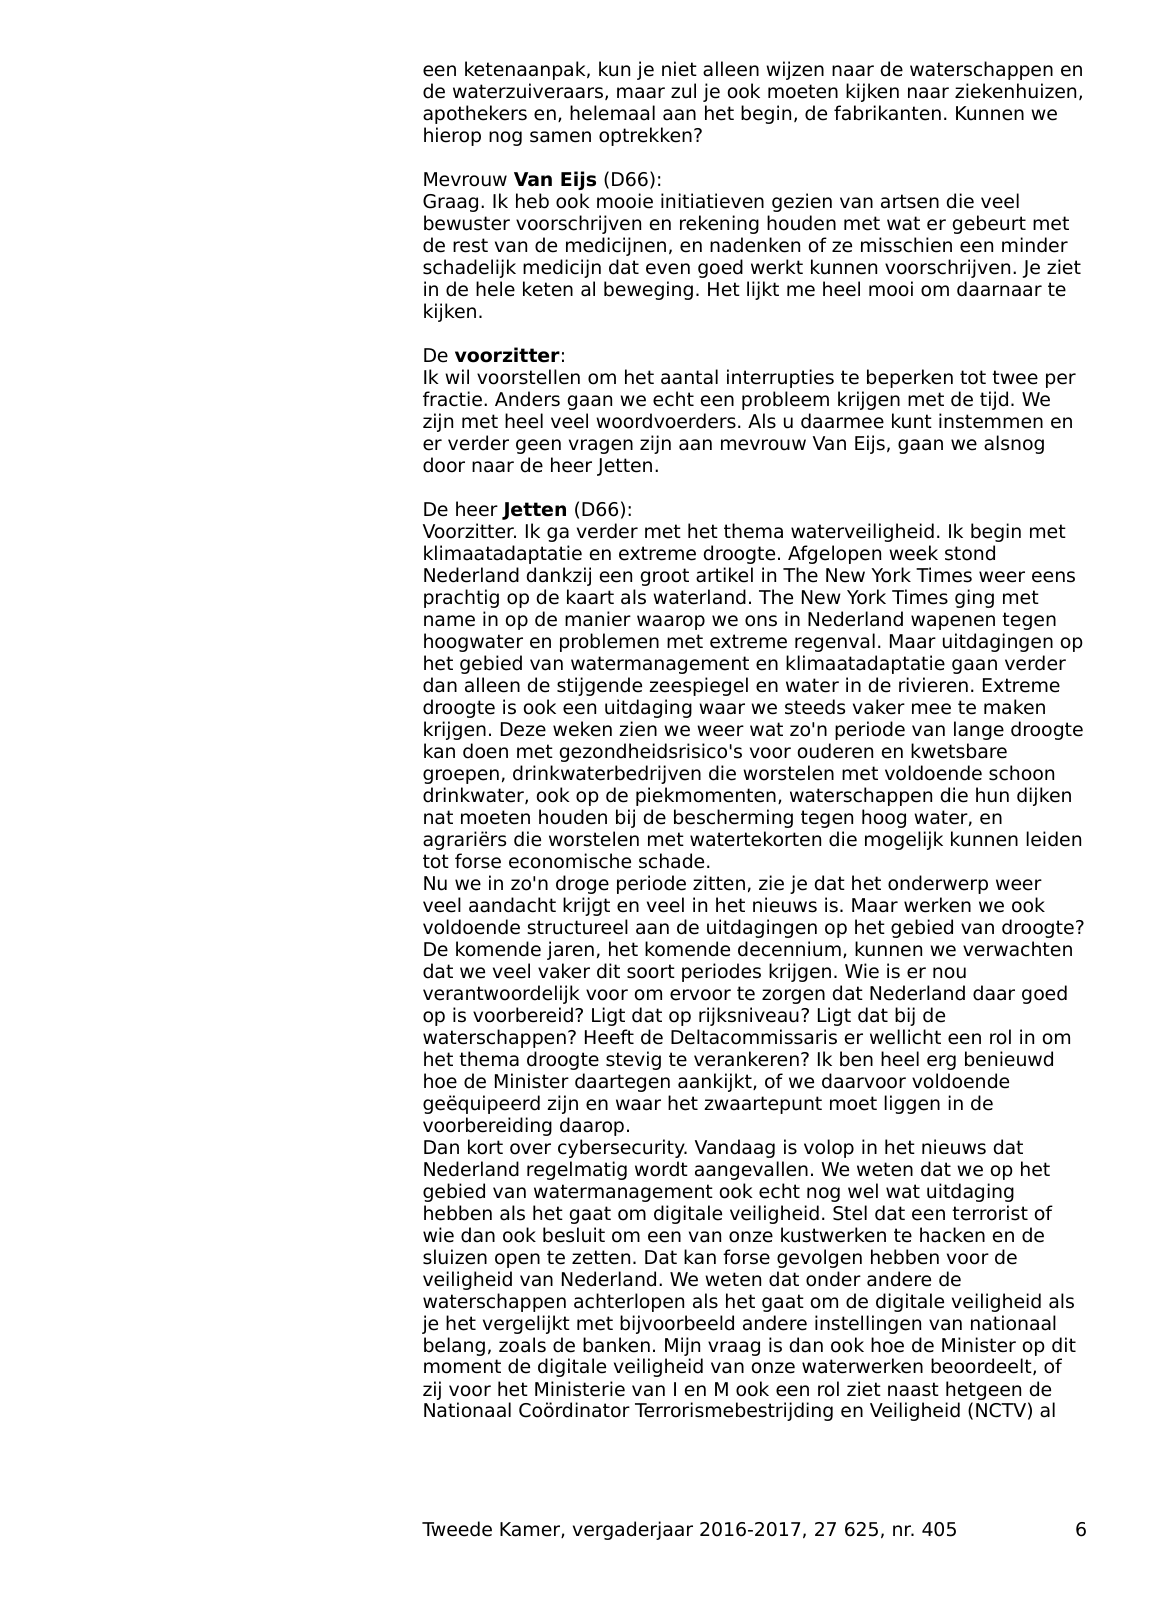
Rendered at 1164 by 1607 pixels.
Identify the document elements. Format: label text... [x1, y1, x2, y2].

text een ketenaanpak, kun je niet alleen wijzen naar de waterschappen en de waterzuiveraars, maar zul je ook moeten kijken naar ziekenhuizen, apothekers en, helemaal aan het begin, de fabrikanten. Kunnen we hierop nog samen optrekken? [422, 59, 1087, 147]
text De heer Jetten (D66): [422, 499, 1087, 521]
text Mevrouw Van Eijs (D66): [422, 169, 1087, 191]
text Ik wil voorstellen om het aantal interrupties te beperken tot twee per fractie. Anders gaan we echt een probleem krijgen met de tijd. We zijn met heel veel woordvoerders. Als u daarmee kunt instemmen en er verder geen vragen zijn aan mevrouw Van Eijs, gaan we alsnog door naar de heer Jetten. [422, 367, 1087, 477]
text Nu we in zo'n droge periode zitten, zie je dat het onderwerp weer veel aandacht krijgt en veel in het nieuws is. Maar werken we ook voldoende structureel aan de uitdagingen op het gebied van droogte? De komende jaren, het komende decennium, kunnen we verwachten dat we veel vaker dit soort periodes krijgen. Wie is er nou verantwoordelijk voor om ervoor te zorgen dat Nederland daar goed op is voorbereid? Ligt dat op rijksniveau? Ligt dat bij de waterschappen? Heeft de Deltacommissaris er wellicht een rol in om het thema droogte stevig te verankeren? Ik ben heel erg benieuwd hoe de Minister daartegen aankijkt, of we daarvoor voldoende geëquipeerd zijn en waar het zwaartepunt moet liggen in de voorbereiding daarop. [422, 873, 1087, 1137]
text Graag. Ik heb ook mooie initiatieven gezien van artsen die veel bewuster voorschrijven en rekening houden met wat er gebeurt met de rest van de medicijnen, en nadenken of ze misschien een minder schadelijk medicijn dat even goed werkt kunnen voorschrijven. Je ziet in de hele keten al beweging. Het lijkt me heel mooi om daarnaar te kijken. [422, 191, 1087, 323]
text Dan kort over cybersecurity. Vandaag is volop in het nieuws dat Nederland regelmatig wordt aangevallen. We weten dat we op het gebied van watermanagement ook echt nog wel wat uitdaging hebben als het gaat om digitale veiligheid. Stel dat een terrorist of wie dan ook besluit om een van onze kustwerken te hacken en de sluizen open te zetten. Dat kan forse gevolgen hebben voor de veiligheid van Nederland. We weten dat onder andere de waterschappen achterlopen als het gaat om de digitale veiligheid als je het vergelijkt met bijvoorbeeld andere instellingen van nationaal belang, zoals de banken. Mijn vraag is dan ook hoe de Minister op dit moment de digitale veiligheid van onze waterwerken beoordeelt, of zij voor het Ministerie van I en M ook een rol ziet naast hetgeen de Nationaal Coördinator Terrorismebestrijding en Veiligheid (NCTV) al [422, 1137, 1087, 1422]
text Voorzitter. Ik ga verder met het thema waterveiligheid. Ik begin met klimaatadaptatie en extreme droogte. Afgelopen week stond Nederland dankzij een groot artikel in The New York Times weer eens prachtig op de kaart als waterland. The New York Times ging met name in op de manier waarop we ons in Nederland wapenen tegen hoogwater en problemen met extreme regenval. Maar uitdagingen op het gebied van watermanagement en klimaatadaptatie gaan verder dan alleen de stijgende zeespiegel en water in de rivieren. Extreme droogte is ook een uitdaging waar we steeds vaker mee te maken krijgen. Deze weken zien we weer wat zo'n periode van lange droogte kan doen met gezondheidsrisico's voor ouderen en kwetsbare groepen, drinkwaterbedrijven die worstelen met voldoende schoon drinkwater, ook op de piekmomenten, waterschappen die hun dijken nat moeten houden bij de bescherming tegen hoog water, en agrariërs die worstelen met watertekorten die mogelijk kunnen leiden tot forse economische schade. [422, 521, 1087, 873]
text De voorzitter: [422, 345, 1087, 367]
